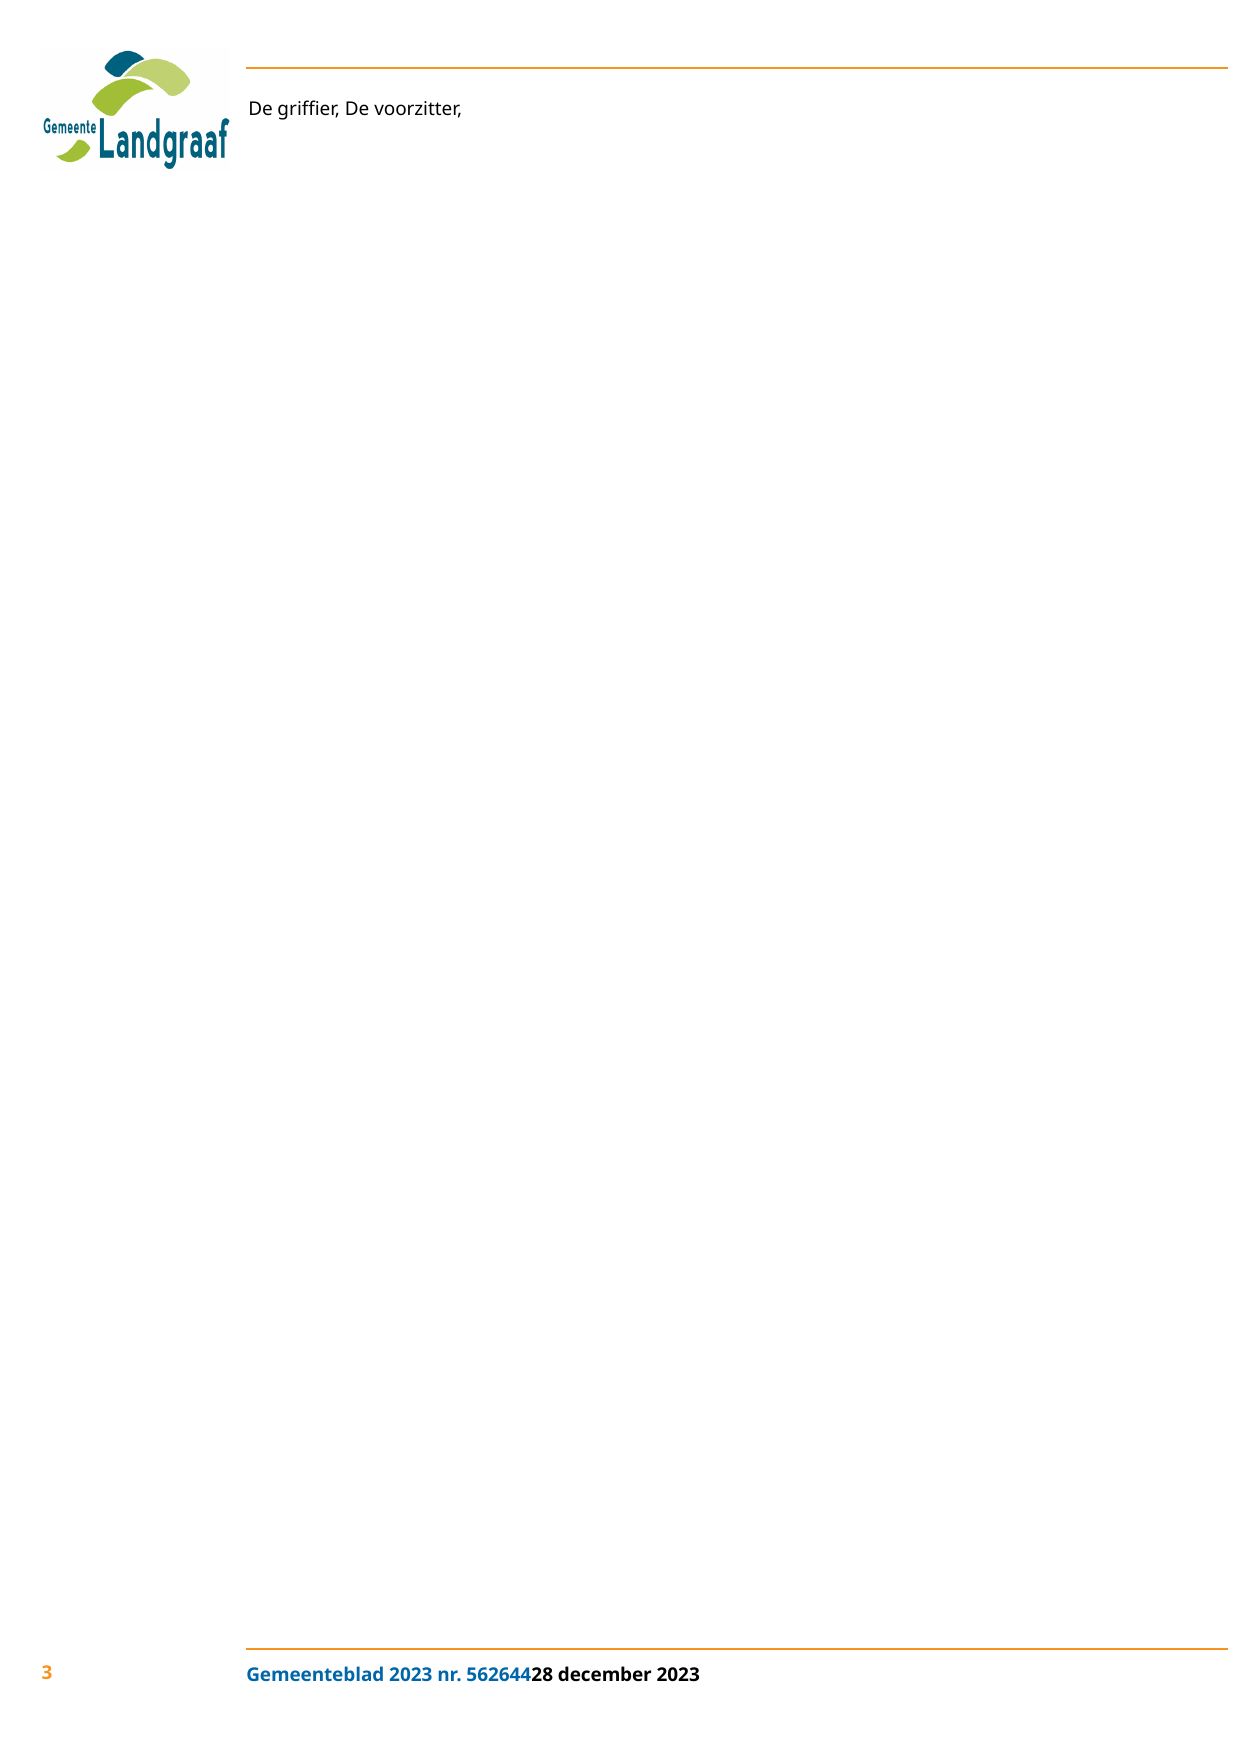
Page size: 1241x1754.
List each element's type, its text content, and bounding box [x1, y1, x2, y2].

picture [41, 47, 231, 172]
text De griffier, De voorzitter, [248, 95, 1152, 121]
